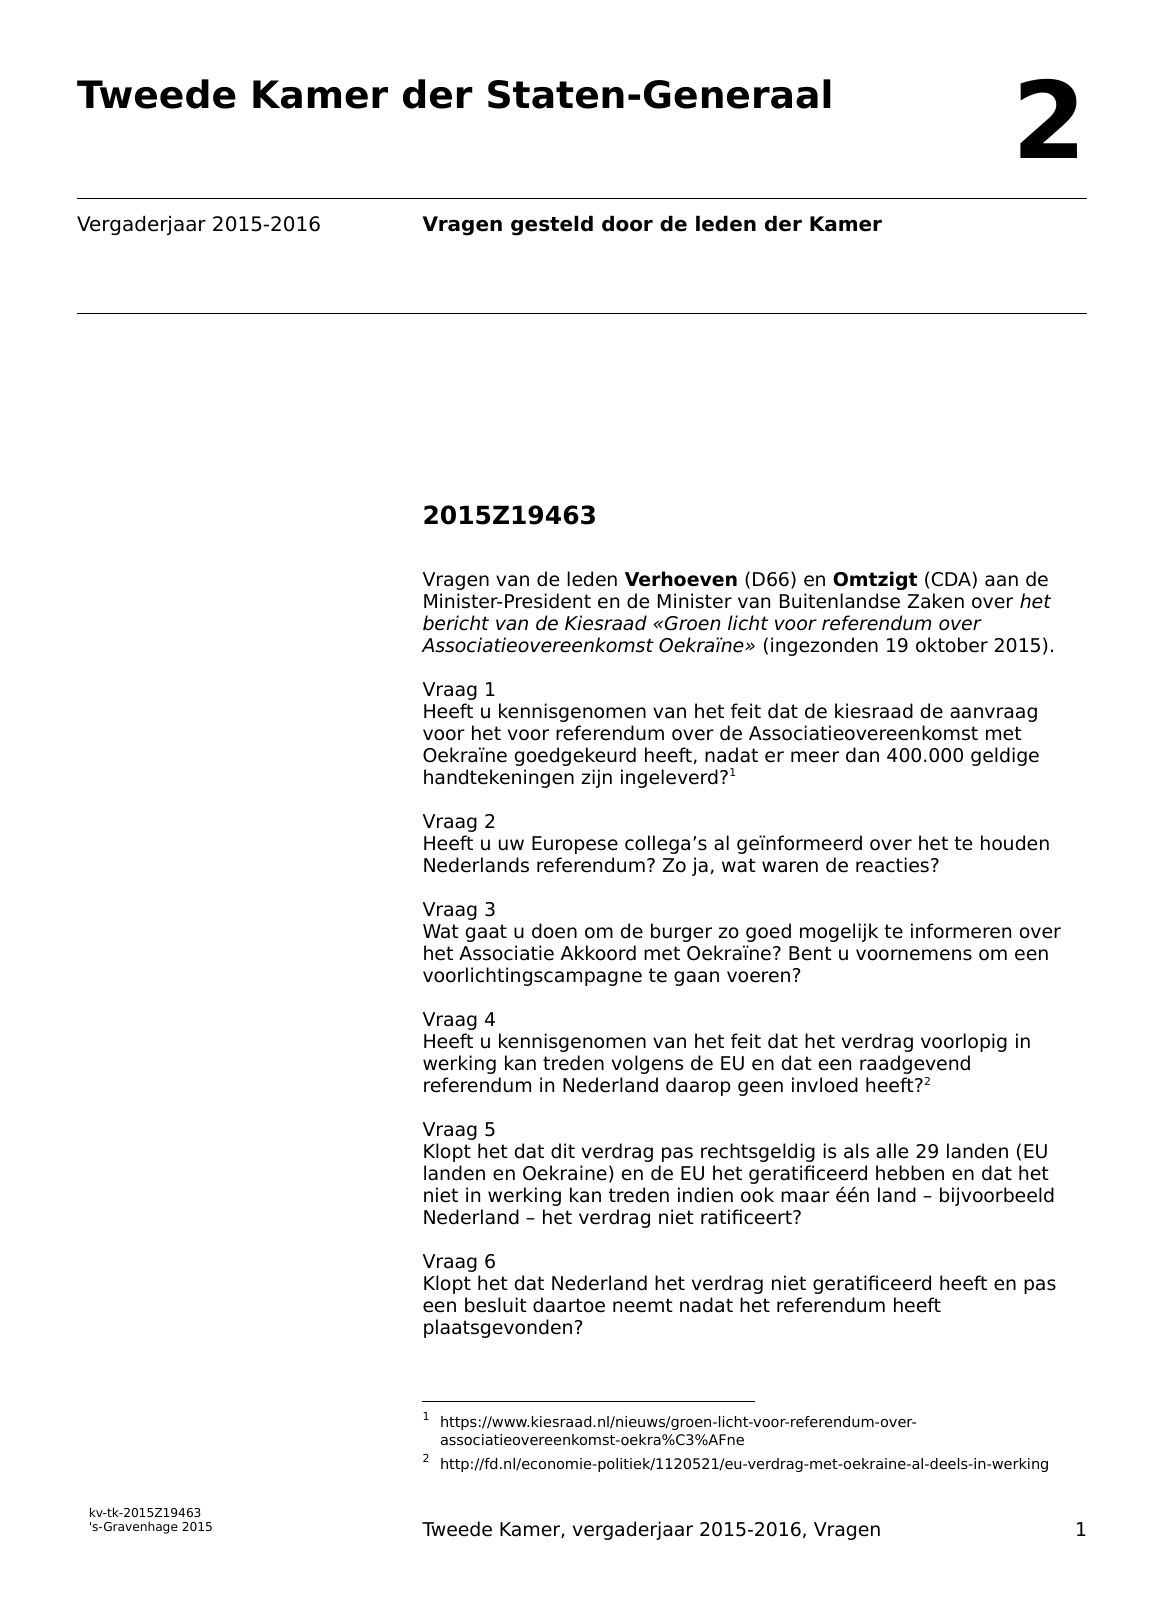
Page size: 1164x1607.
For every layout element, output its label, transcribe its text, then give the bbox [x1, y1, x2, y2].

text Vraag 4 [422, 1009, 1087, 1031]
text 2015Z19463 [422, 501, 1087, 531]
text Klopt het dat Nederland het verdrag niet geratificeerd heeft en pas een besluit daartoe neemt nadat het referendum heeft plaatsgevonden? [422, 1273, 1087, 1339]
text Vraag 1 [422, 679, 1087, 701]
text Vragen van de leden Verhoeven (D66) en Omtzigt (CDA) aan de Minister-President en de Minister van Buitenlandse Zaken over het bericht van de Kiesraad «Groen licht voor referendum over Associatieovereenkomst Oekraïne» (ingezonden 19 oktober 2015). [422, 569, 1087, 657]
text http://fd.nl/economie-politiek/1120521/eu-verdrag-met-oekraine-al-deels-in-werking [422, 1452, 1087, 1474]
text Wat gaat u doen om de burger zo goed mogelijk te informeren over het Associatie Akkoord met Oekraïne? Bent u voornemens om een voorlichtingscampagne te gaan voeren? [422, 921, 1087, 987]
text Vraag 3 [422, 899, 1087, 921]
table_header Tweede Kamer der Staten-Generaal [77, 59, 886, 198]
text Vraag 6 [422, 1251, 1087, 1273]
text Vraag 5 [422, 1119, 1087, 1141]
text Heeft u kennisgenomen van het feit dat het verdrag voorlopig in werking kan treden volgens de EU en dat een raadgevend referendum in Nederland daarop geen invloed heeft? [422, 1031, 1087, 1097]
text https://www.kiesraad.nl/nieuws/groen-licht-voor-referendum-over-associatieovereenkomst-oekra%C3%AFne [422, 1410, 1087, 1449]
text Heeft u uw Europese collega’s al geïnformeerd over het te houden Nederlands referendum? Zo ja, wat waren de reacties? [422, 833, 1087, 877]
text Klopt het dat dit verdrag pas rechtsgeldig is als alle 29 landen (EU landen en Oekraine) en de EU het geratificeerd hebben en dat het niet in werking kan treden indien ook maar één land – bijvoorbeeld Nederland – het verdrag niet ratificeert? [422, 1141, 1087, 1229]
table_cell Vragen gesteld door de leden der Kamer [422, 199, 1087, 313]
text 's-Gravenhage 2015 [88, 1520, 323, 1534]
text Heeft u kennisgenomen van het feit dat de kiesraad de aanvraag voor het voor referendum over de Associatieovereenkomst met Oekraïne goedgekeurd heeft, nadat er meer dan 400.000 geldige handtekeningen zijn ingeleverd? [422, 701, 1087, 789]
text kv-tk-2015Z19463 [88, 1506, 323, 1520]
table_header 2 [886, 59, 1087, 198]
text Vraag 2 [422, 811, 1087, 833]
table_cell Vergaderjaar 2015-2016 [77, 199, 422, 313]
